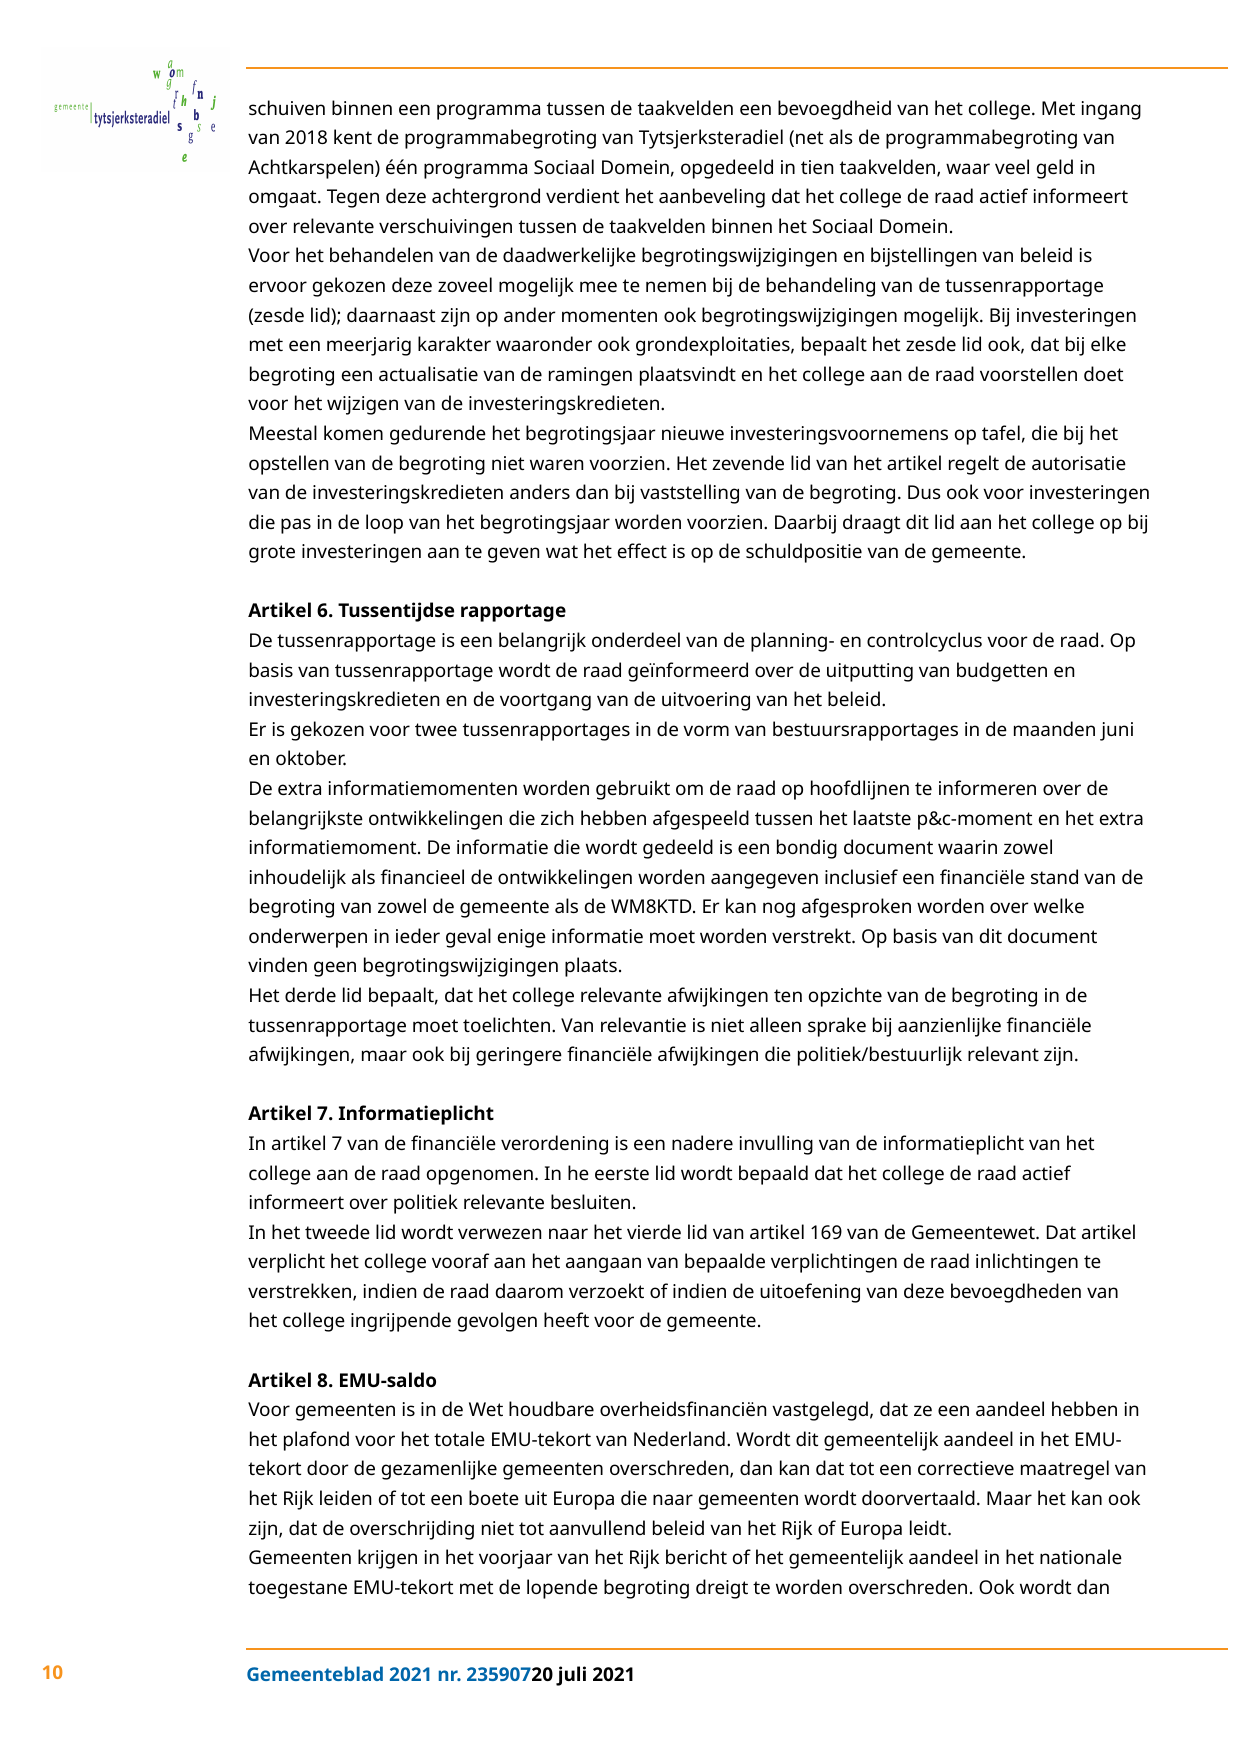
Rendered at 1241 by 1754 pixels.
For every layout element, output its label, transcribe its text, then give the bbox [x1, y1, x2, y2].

picture [41, 47, 231, 172]
text schuiven binnen een programma tussen de taakvelden een bevoegdheid van het college. Met ingang van 2018 kent de programmabegroting van Tytsjerksteradiel (net als de programmabegroting van Achtkarspelen) één programma Sociaal Domein, opgedeeld in tien taakvelden, waar veel geld in omgaat. Tegen deze achtergrond verdient het aanbeveling dat het college de raad actief informeert over relevante verschuivingen tussen de taakvelden binnen het Sociaal Domein. [248, 95, 1152, 239]
text Artikel 6. Tussentijdse rapportage [248, 598, 1152, 623]
text Artikel 8. EMU-saldo [248, 1367, 1152, 1393]
text In het tweede lid wordt verwezen naar het vierde lid van artikel 169 van de Gemeentewet. Dat artikel verplicht het college vooraf aan het aangaan van bepaalde verplichtingen de raad inlichtingen te verstrekken, indien de raad daarom verzoekt of indien de uitoefening van deze bevoegdheden van het college ingrijpende gevolgen heeft voor de gemeente. [248, 1219, 1152, 1333]
text Voor het behandelen van de daadwerkelijke begrotingswijzigingen en bijstellingen van beleid is ervoor gekozen deze zoveel mogelijk mee te nemen bij de behandeling van de tussenrapportage (zesde lid); daarnaast zijn op ander momenten ook begrotingswijzigingen mogelijk. Bij investeringen met een meerjarig karakter waaronder ook grondexploitaties, bepaalt het zesde lid ook, dat bij elke begroting een actualisatie van de ramingen plaatsvindt en het college aan de raad voorstellen doet voor het wijzigen van de investeringskredieten. [248, 243, 1152, 416]
text In artikel 7 van de financiële verordening is een nadere invulling van de informatieplicht van het college aan de raad opgenomen. In he eerste lid wordt bepaald dat het college de raad actief informeert over politiek relevante besluiten. [248, 1130, 1152, 1215]
text Gemeenten krijgen in het voorjaar van het Rijk bericht of het gemeentelijk aandeel in het nationale toegestane EMU-tekort met de lopende begroting dreigt te worden overschreden. Ook wordt dan [248, 1544, 1152, 1600]
text De tussenrapportage is een belangrijk onderdeel van de planning- en controlcyclus voor de raad. Op basis van tussenrapportage wordt de raad geïnformeerd over de uitputting van budgetten en investeringskredieten en de voortgang van de uitvoering van het beleid. [248, 627, 1152, 712]
text De extra informatiemomenten worden gebruikt om de raad op hoofdlijnen te informeren over de belangrijkste ontwikkelingen die zich hebben afgespeeld tussen het laatste p&c-moment en het extra informatiemoment. De informatie die wordt gedeeld is een bondig document waarin zowel inhoudelijk als financieel de ontwikkelingen worden aangegeven inclusief een financiële stand van de begroting van zowel de gemeente als de WM8KTD. Er kan nog afgesproken worden over welke onderwerpen in ieder geval enige informatie moet worden verstrekt. Op basis van dit document vinden geen begrotingswijzigingen plaats. [248, 775, 1152, 978]
text Het derde lid bepaalt, dat het college relevante afwijkingen ten opzichte van de begroting in de tussenrapportage moet toelichten. Van relevantie is niet alleen sprake bij aanzienlijke financiële afwijkingen, maar ook bij geringere financiële afwijkingen die politiek/bestuurlijk relevant zijn. [248, 982, 1152, 1067]
text Er is gekozen voor twee tussenrapportages in de vorm van bestuursrapportages in de maanden juni en oktober. [248, 716, 1152, 771]
text Artikel 7. Informatieplicht [248, 1101, 1152, 1126]
text Voor gemeenten is in de Wet houdbare overheidsfinanciën vastgelegd, dat ze een aandeel hebben in het plafond voor het totale EMU-tekort van Nederland. Wordt dit gemeentelijk aandeel in het EMU-tekort door de gezamenlijke gemeenten overschreden, dan kan dat tot een correctieve maatregel van het Rijk leiden of tot een boete uit Europa die naar gemeenten wordt doorvertaald. Maar het kan ook zijn, dat de overschrijding niet tot aanvullend beleid van het Rijk of Europa leidt. [248, 1396, 1152, 1541]
text Meestal komen gedurende het begrotingsjaar nieuwe investeringsvoornemens op tafel, die bij het opstellen van de begroting niet waren voorzien. Het zevende lid van het artikel regelt de autorisatie van de investeringskredieten anders dan bij vaststelling van de begroting. Dus ook voor investeringen die pas in de loop van het begrotingsjaar worden voorzien. Daarbij draagt dit lid aan het college op bij grote investeringen aan te geven wat het effect is op de schuldpositie van de gemeente. [248, 420, 1152, 564]
